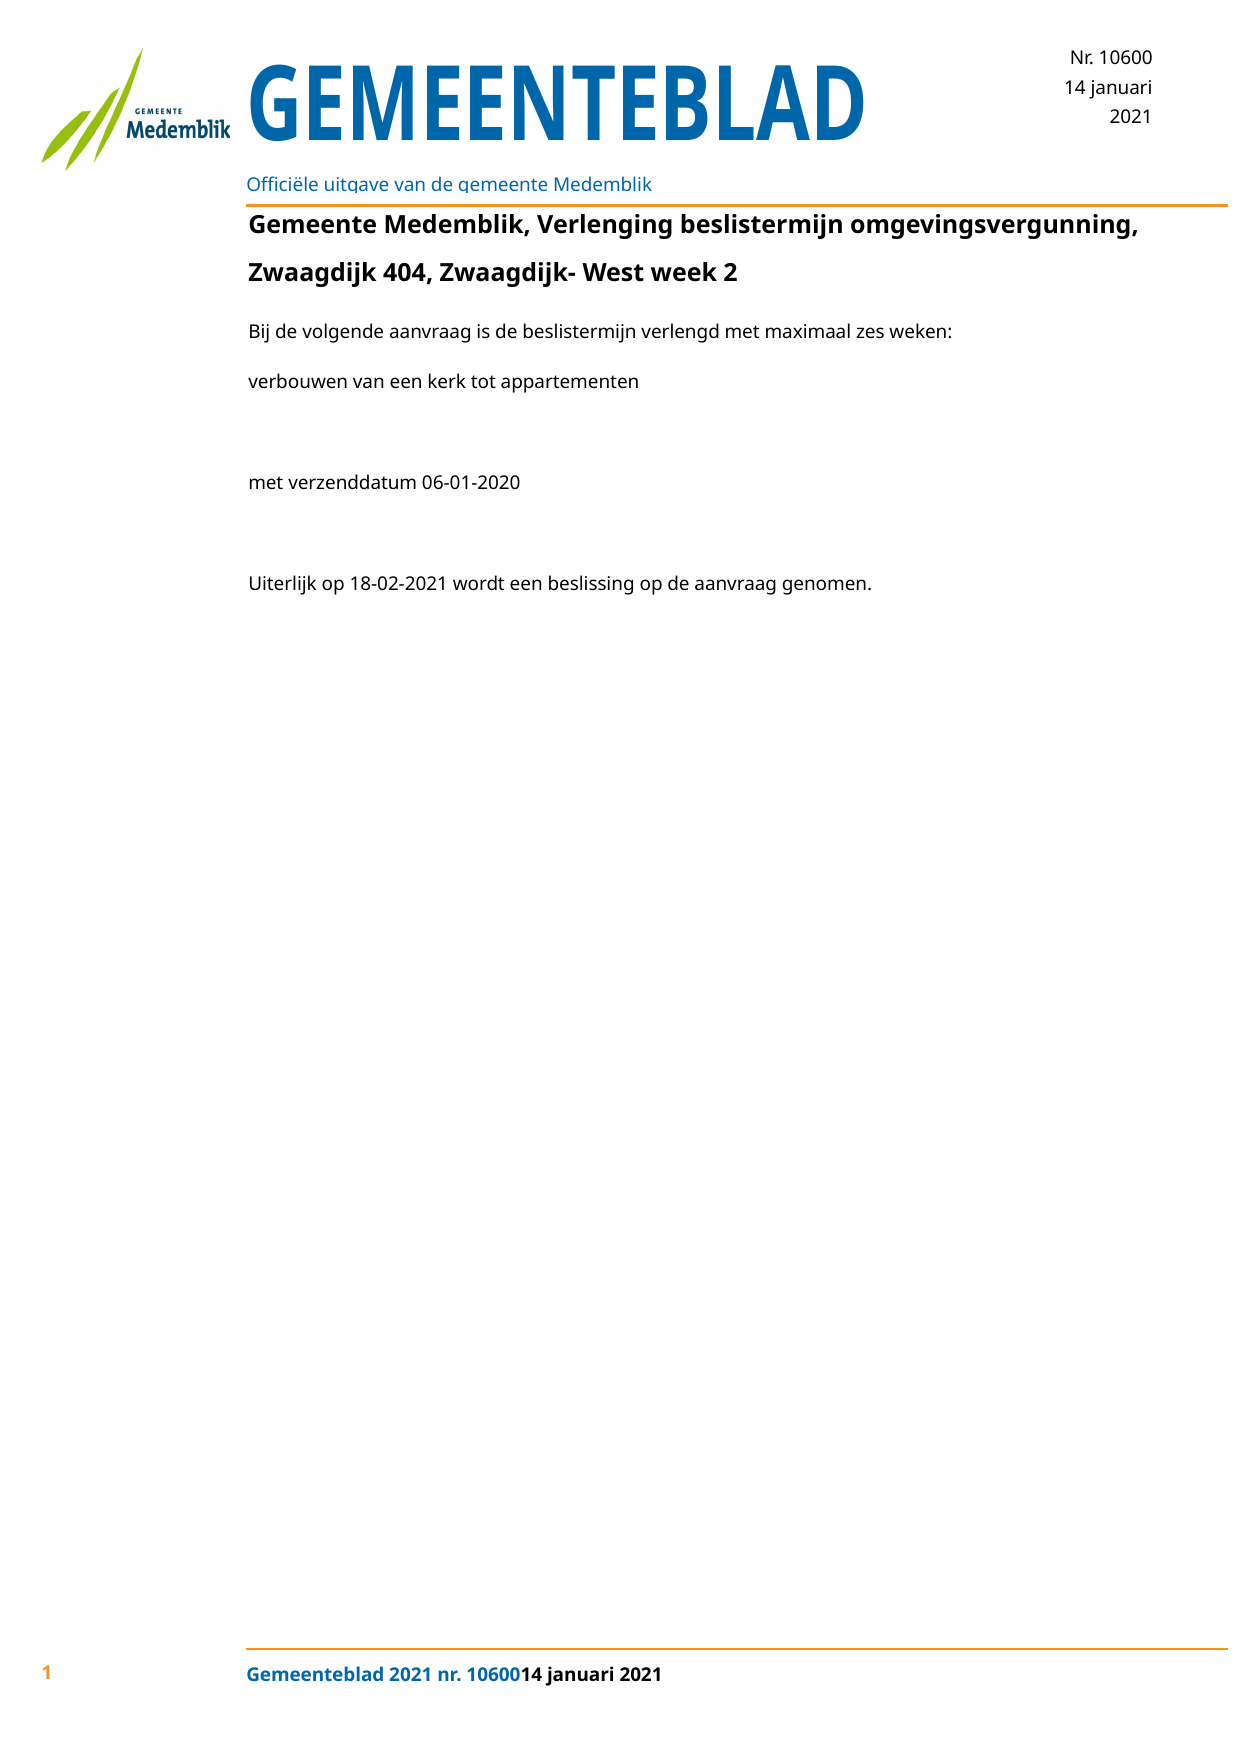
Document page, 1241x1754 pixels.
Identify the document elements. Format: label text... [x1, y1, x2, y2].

text Bij de volgende aanvraag is de beslistermijn verlengd met maximaal zes weken: [248, 318, 1152, 344]
text Gemeente Medemblik, Verlenging beslistermijn omgevingsvergunning, Zwaagdijk 404, Zwaagdijk- West week 2 [248, 207, 1152, 288]
picture [41, 47, 231, 172]
text Uiterlijk op 18-02-2021 wordt een beslissing op de aanvraag genomen. [248, 570, 1152, 596]
text verbouwen van een kerk tot appartementen [248, 368, 1152, 394]
text met verzenddatum 06-01-2020 [248, 469, 1152, 495]
